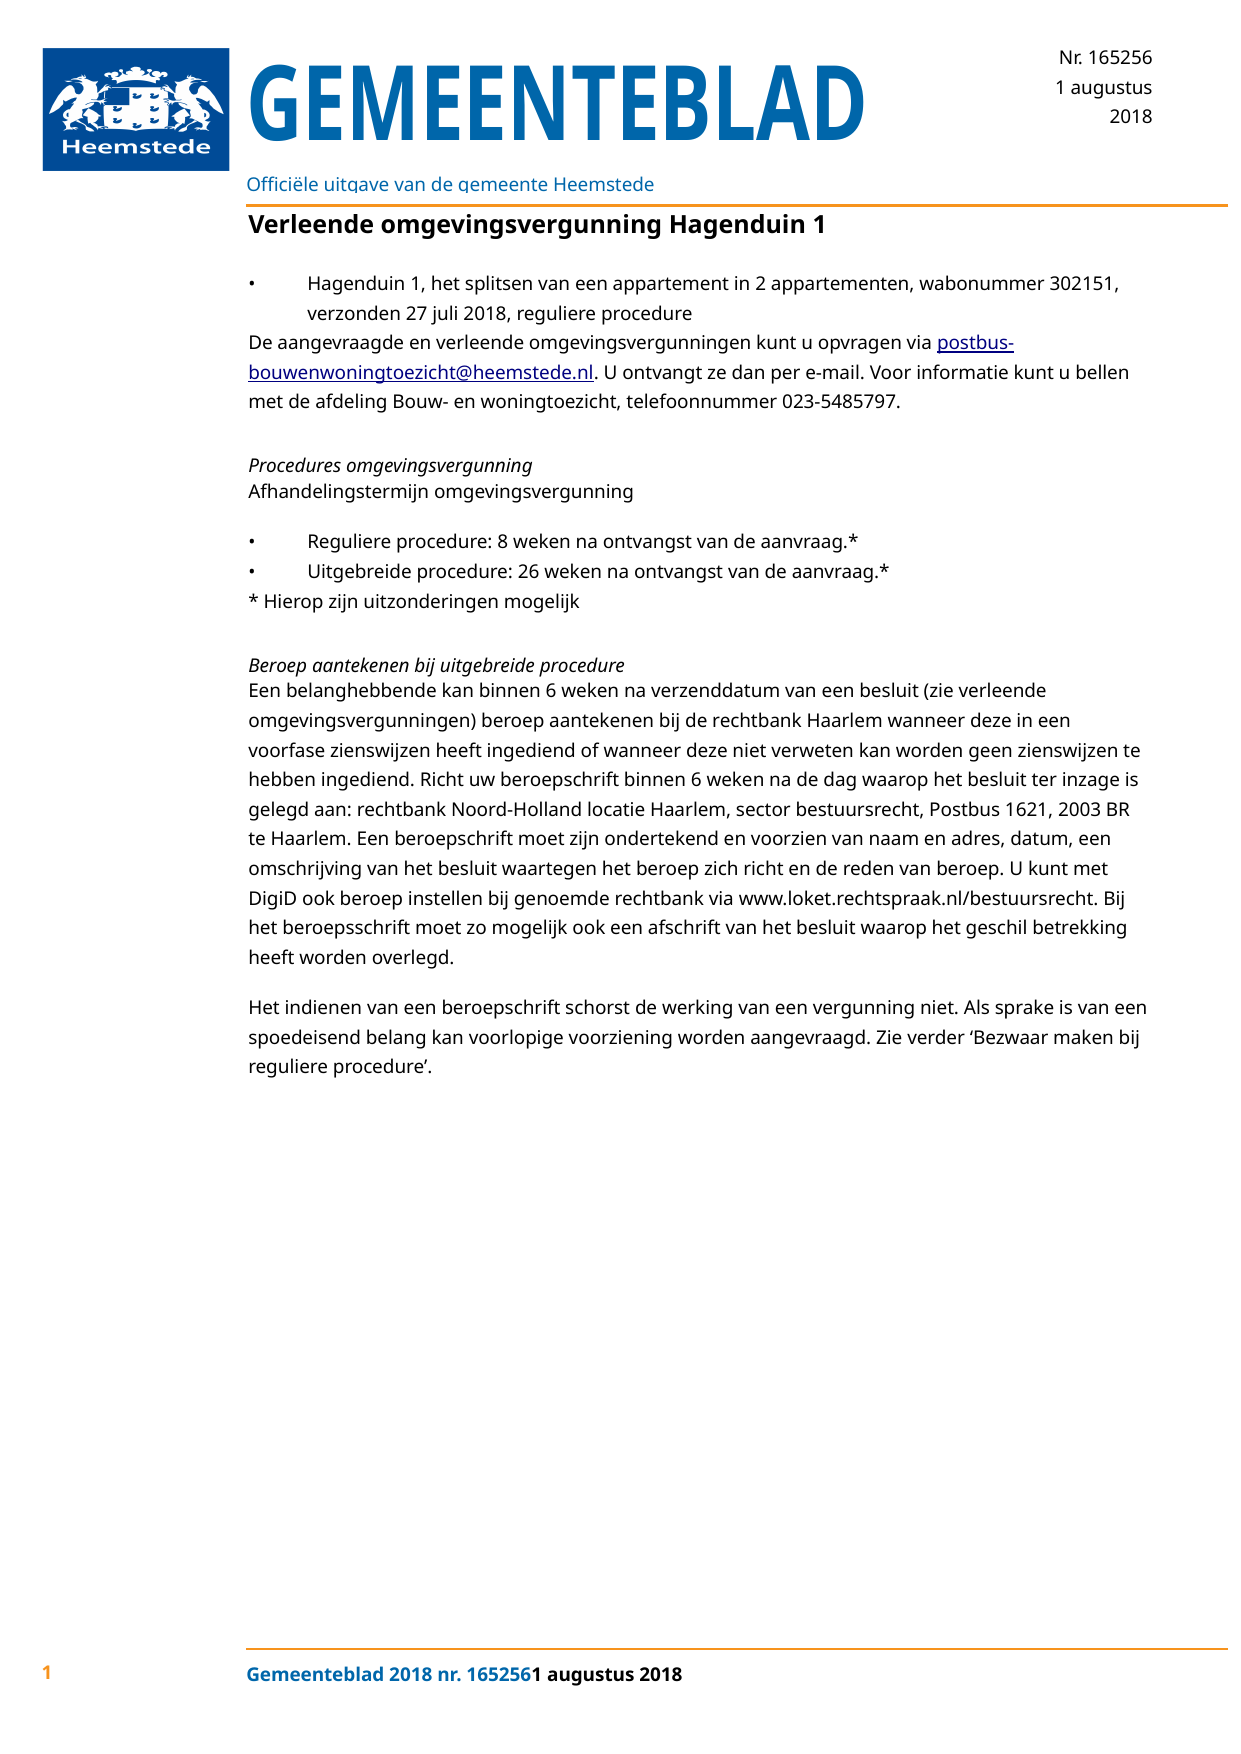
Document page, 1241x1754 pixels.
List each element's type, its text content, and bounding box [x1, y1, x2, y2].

text Het indienen van een beroepschrift schorst de werking van een vergunning niet. Als sprake is van een spoedeisend belang kan voorlopige voorziening worden aangevraagd. Zie verder ‘Bezwaar maken bij reguliere procedure’. [248, 994, 1152, 1079]
text Verleende omgevingsvergunning Hagenduin 1 [248, 207, 1152, 241]
picture [41, 47, 231, 172]
list Reguliere procedure: 8 weken na ontvangst van de aanvraag.* [248, 529, 1152, 554]
text Afhandelingstermijn omgevingsvergunning [248, 478, 1152, 504]
text * Hierop zijn uitzonderingen mogelijk [248, 588, 1152, 614]
text Een belanghebbende kan binnen 6 weken na verzenddatum van een besluit (zie verleende omgevingsvergunningen) beroep aantekenen bij de rechtbank Haarlem wanneer deze in een voorfase zienswijzen heeft ingediend of wanneer deze niet verweten kan worden geen zienswijzen te hebben ingediend. Richt uw beroepschrift binnen 6 weken na de dag waarop het besluit ter inzage is gelegd aan: rechtbank Noord-Holland locatie Haarlem, sector bestuursrecht, Postbus 1621, 2003 BR te Haarlem. Een beroepschrift moet zijn ondertekend en voorzien van naam en adres, datum, een omschrijving van het besluit waartegen het beroep zich richt en de reden van beroep. U kunt met DigiD ook beroep instellen bij genoemde rechtbank via www.loket.rechtspraak.nl/bestuursrecht. Bij het beroepsschrift moet zo mogelijk ook een afschrift van het besluit waarop het geschil betrekking heeft worden overlegd. [248, 678, 1152, 969]
text Procedures omgevingsvergunning [248, 453, 1152, 478]
text Beroep aantekenen bij uitgebreide procedure [248, 652, 1152, 678]
list Hagenduin 1, het splitsen van een appartement in 2 appartementen, wabonummer 302151, verzonden 27 juli 2018, reguliere procedure [248, 270, 1152, 326]
text De aangevraagde en verleende omgevingsvergunningen kunt u opvragen via postbus-bouwenwoningtoezicht@heemstede.nl. U ontvangt ze dan per e-mail. Voor informatie kunt u bellen met de afdeling Bouw- en woningtoezicht, telefoonnummer 023-5485797. [248, 329, 1152, 414]
list Uitgebreide procedure: 26 weken na ontvangst van de aanvraag.* [248, 558, 1152, 584]
